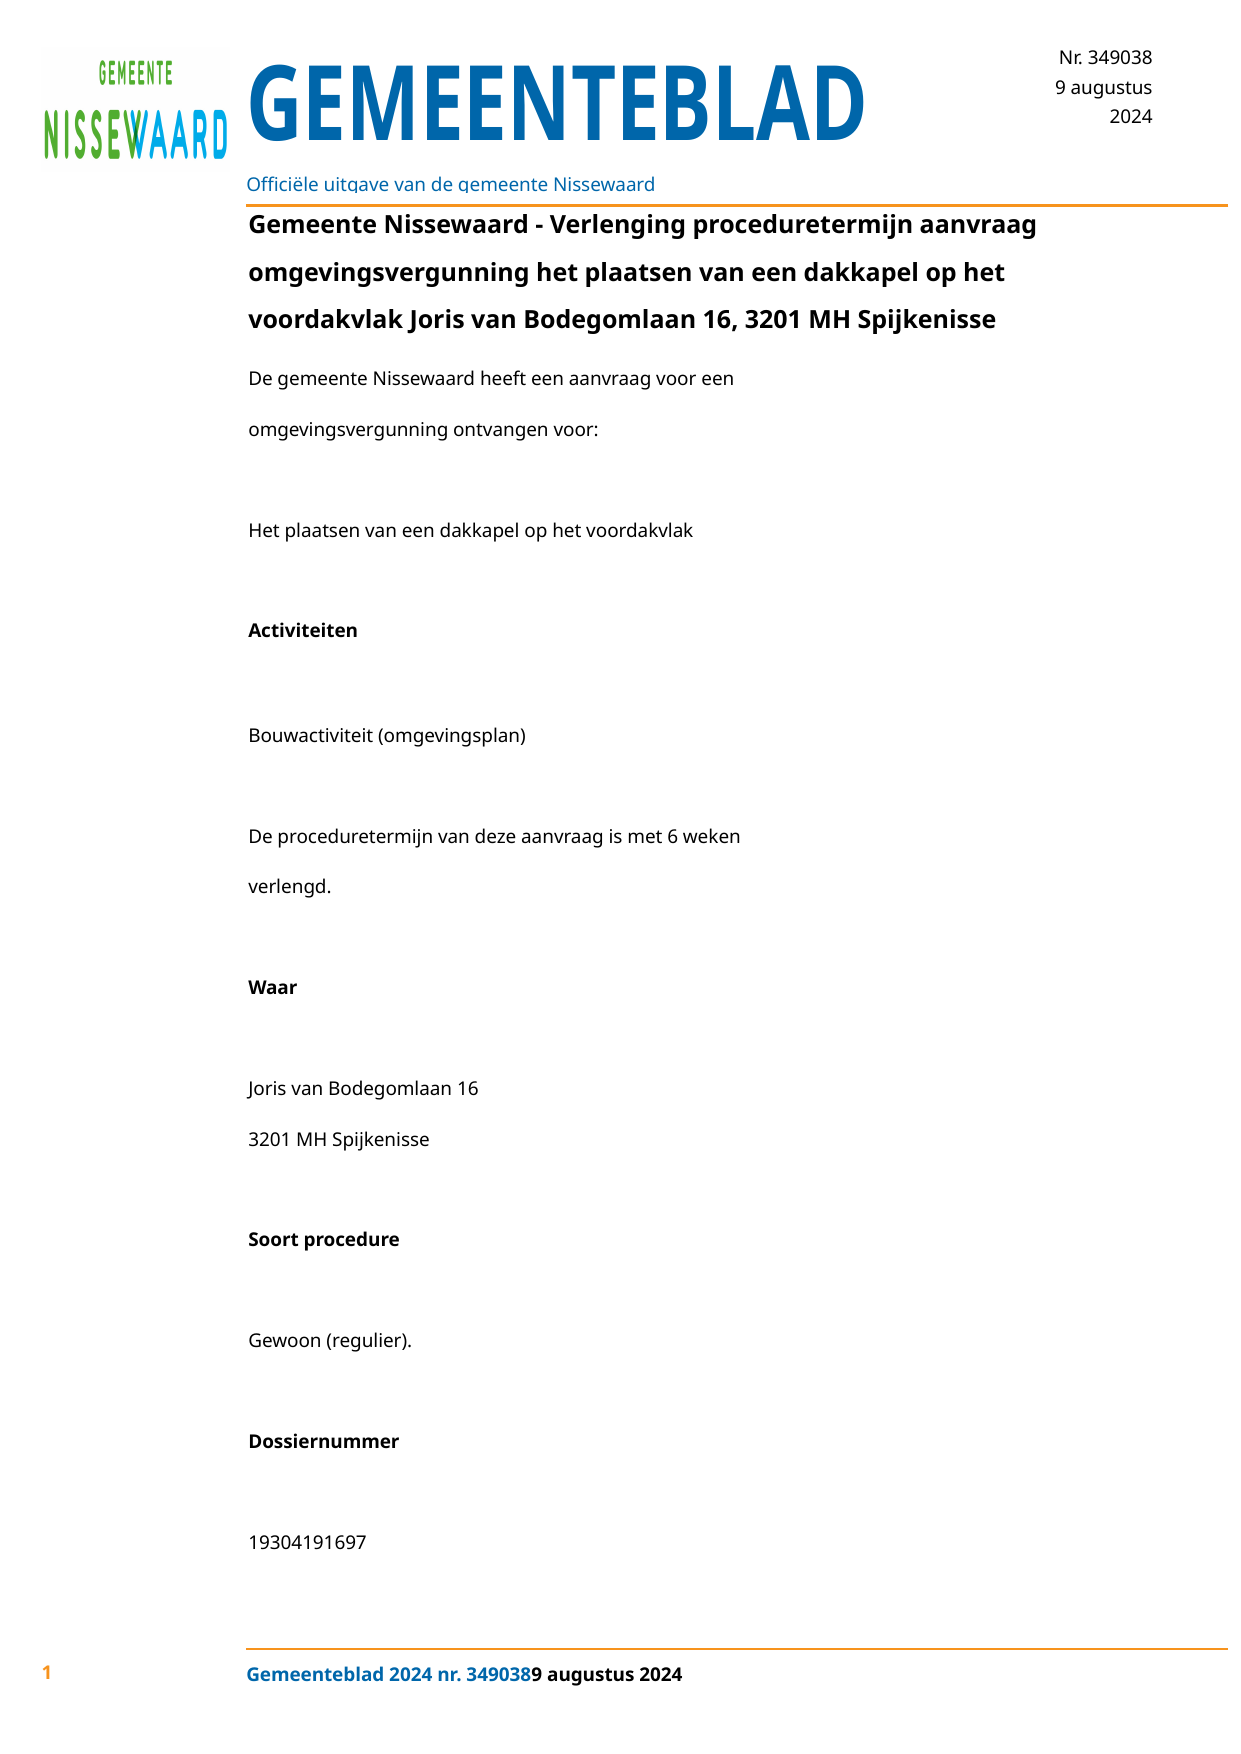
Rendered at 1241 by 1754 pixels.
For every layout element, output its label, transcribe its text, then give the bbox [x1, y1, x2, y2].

picture [41, 47, 231, 172]
text Het plaatsen van een dakkapel op het voordakvlak [248, 517, 1152, 542]
text verlengd. [248, 874, 1152, 899]
text Waar [248, 974, 1152, 1000]
text 3201 MH Spijkenisse [248, 1126, 1152, 1151]
text Bouwactiviteit (omgevingsplan) [248, 722, 1152, 748]
text Gemeente Nissewaard - Verlenging proceduretermijn aanvraag omgevingsvergunning het plaatsen van een dakkapel op het voordakvlak Joris van Bodegomlaan 16, 3201 MH Spijkenisse [248, 207, 1152, 336]
text Joris van Bodegomlaan 16 [248, 1075, 1152, 1101]
text ﻿ [248, 668, 1152, 697]
text Soort procedure [248, 1227, 1152, 1252]
text Activiteiten [248, 618, 1152, 643]
text Gewoon (regulier). [248, 1327, 1152, 1353]
text 19304191697 [248, 1529, 1152, 1555]
text De proceduretermijn van deze aanvraag is met 6 weken [248, 823, 1152, 849]
text Dossiernummer [248, 1428, 1152, 1454]
text De gemeente Nissewaard heeft een aanvraag voor een [248, 366, 1152, 391]
text omgevingsvergunning ontvangen voor: [248, 416, 1152, 442]
